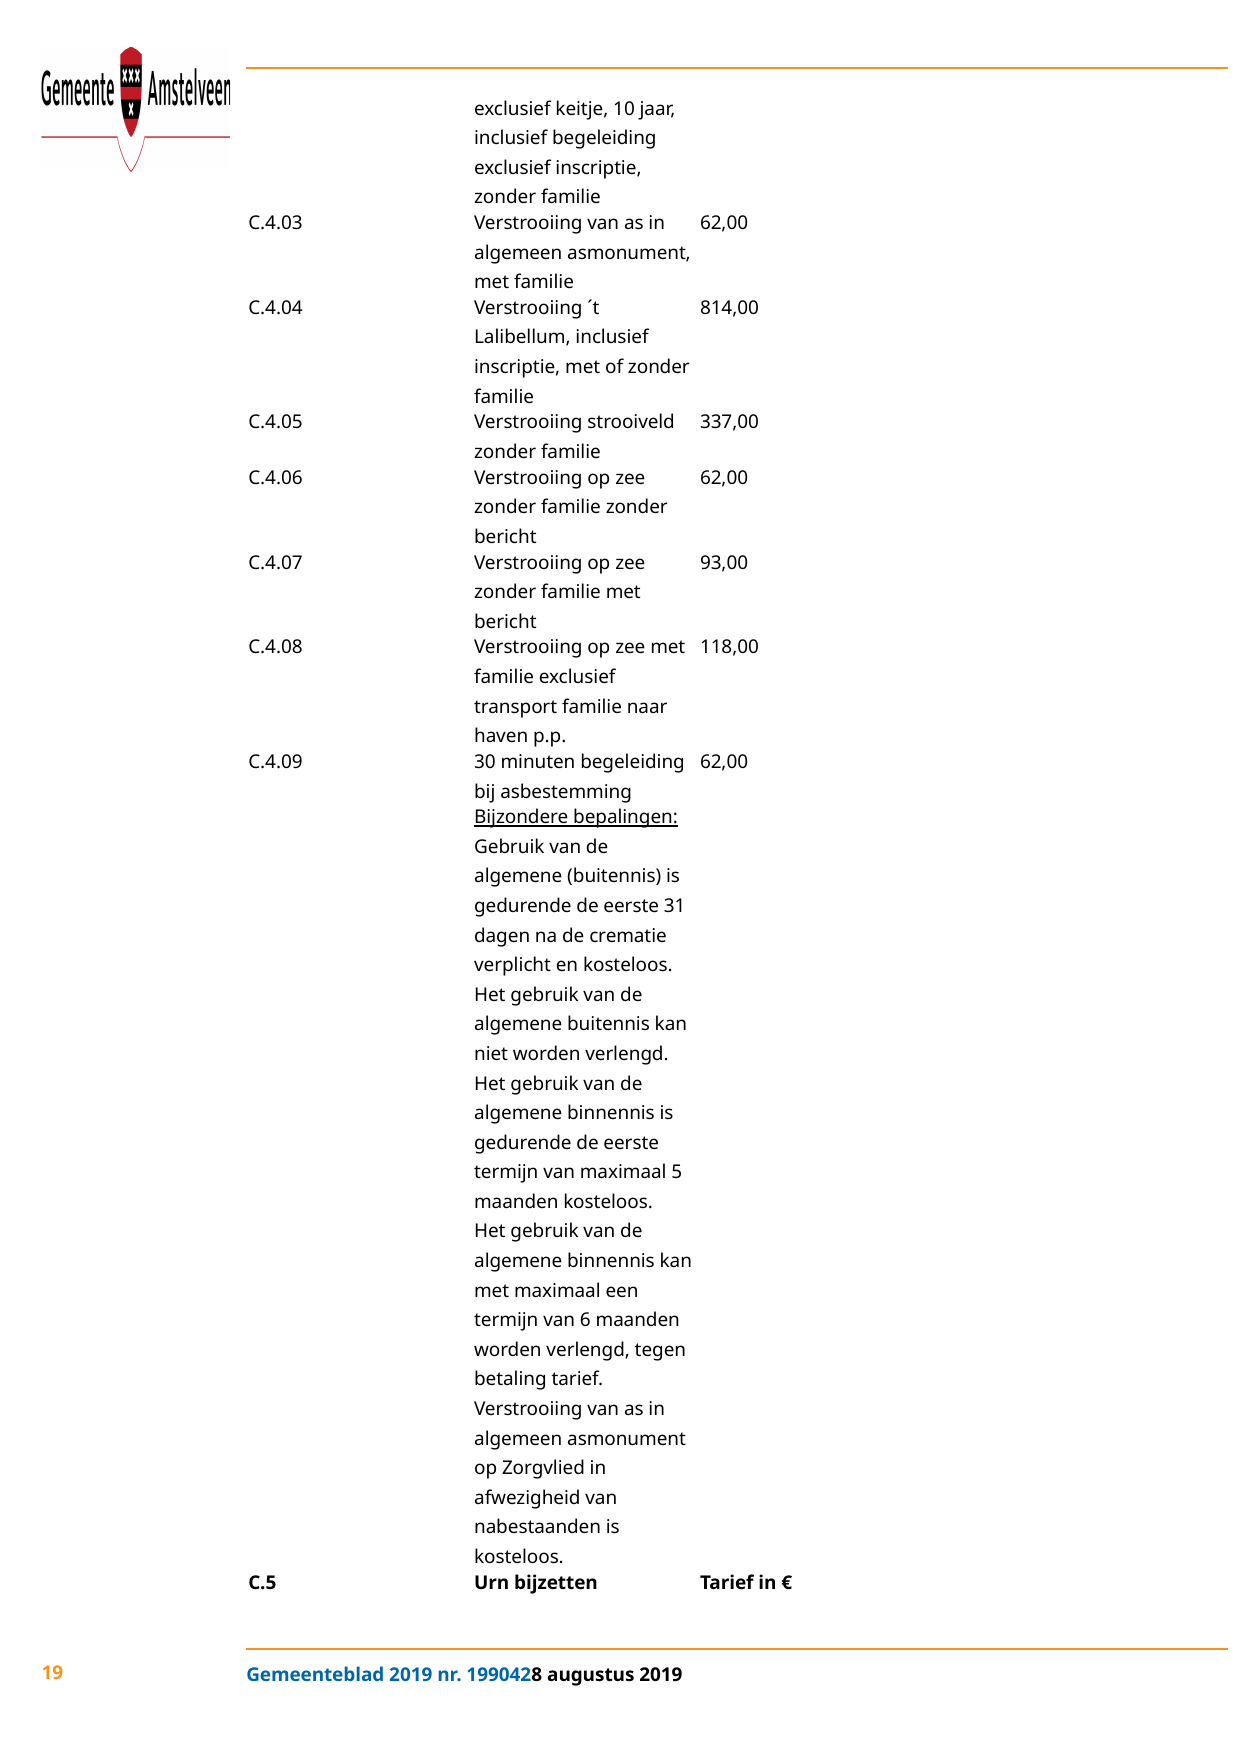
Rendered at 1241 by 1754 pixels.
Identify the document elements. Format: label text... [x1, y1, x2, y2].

table_cell [700, 95, 926, 209]
table_cell [248, 95, 474, 209]
table_cell Verstrooiing op zee zonder familie met bericht [474, 549, 700, 634]
table_cell [248, 804, 474, 1569]
picture [41, 47, 231, 172]
table_cell exclusief keitje, 10 jaar, inclusief begeleiding exclusief inscriptie, zonder familie [474, 95, 700, 209]
table_cell Bijzondere bepalingen: Gebruik van de algemene (buitennis) is gedurende de eerste 31 dagen na de crematie verplicht en kosteloos. Het gebruik van de algemene buitennis kan niet worden verlengd. Het gebruik van de algemene binnennis is gedurende de eerste termijn van maximaal 5 maanden kosteloos. Het gebruik van de algemene binnennis kan met maximaal een termijn van 6 maanden worden verlengd, tegen betaling tarief. Verstrooiing van as in algemeen asmonument op Zorgvlied in afwezigheid van nabestaanden is kosteloos. [474, 804, 700, 1569]
table_cell Tarief in € [700, 1569, 926, 1594]
table_cell 62,00 [700, 464, 926, 549]
table_cell [700, 804, 926, 1569]
table_cell 62,00 [700, 209, 926, 294]
table_cell Verstrooiing op zee zonder familie zonder bericht [474, 464, 700, 549]
table_cell Verstrooiing op zee met familie exclusief transport familie naar haven p.p. [474, 634, 700, 748]
table_cell 118,00 [700, 634, 926, 748]
table_cell C.4.04 [248, 294, 474, 409]
table_cell C.4.06 [248, 464, 474, 549]
table_cell 30 minuten begeleiding bij asbestemming [474, 748, 700, 803]
table_cell C.5 [248, 1569, 474, 1594]
table_cell Verstrooiing van as in algemeen asmonument, met familie [474, 209, 700, 294]
table_cell 814,00 [700, 294, 926, 409]
table_cell C.4.08 [248, 634, 474, 748]
table_cell 337,00 [700, 409, 926, 464]
table_cell C.4.05 [248, 409, 474, 464]
table_cell Urn bijzetten [474, 1569, 700, 1594]
table_cell 62,00 [700, 748, 926, 803]
table_cell Verstrooiing strooiveld zonder familie [474, 409, 700, 464]
table_cell C.4.03 [248, 209, 474, 294]
table_cell C.4.07 [248, 549, 474, 634]
table_cell Verstrooiing ´t Lalibellum, inclusief inscriptie, met of zonder familie [474, 294, 700, 409]
table_cell C.4.09 [248, 748, 474, 803]
table_cell 93,00 [700, 549, 926, 634]
